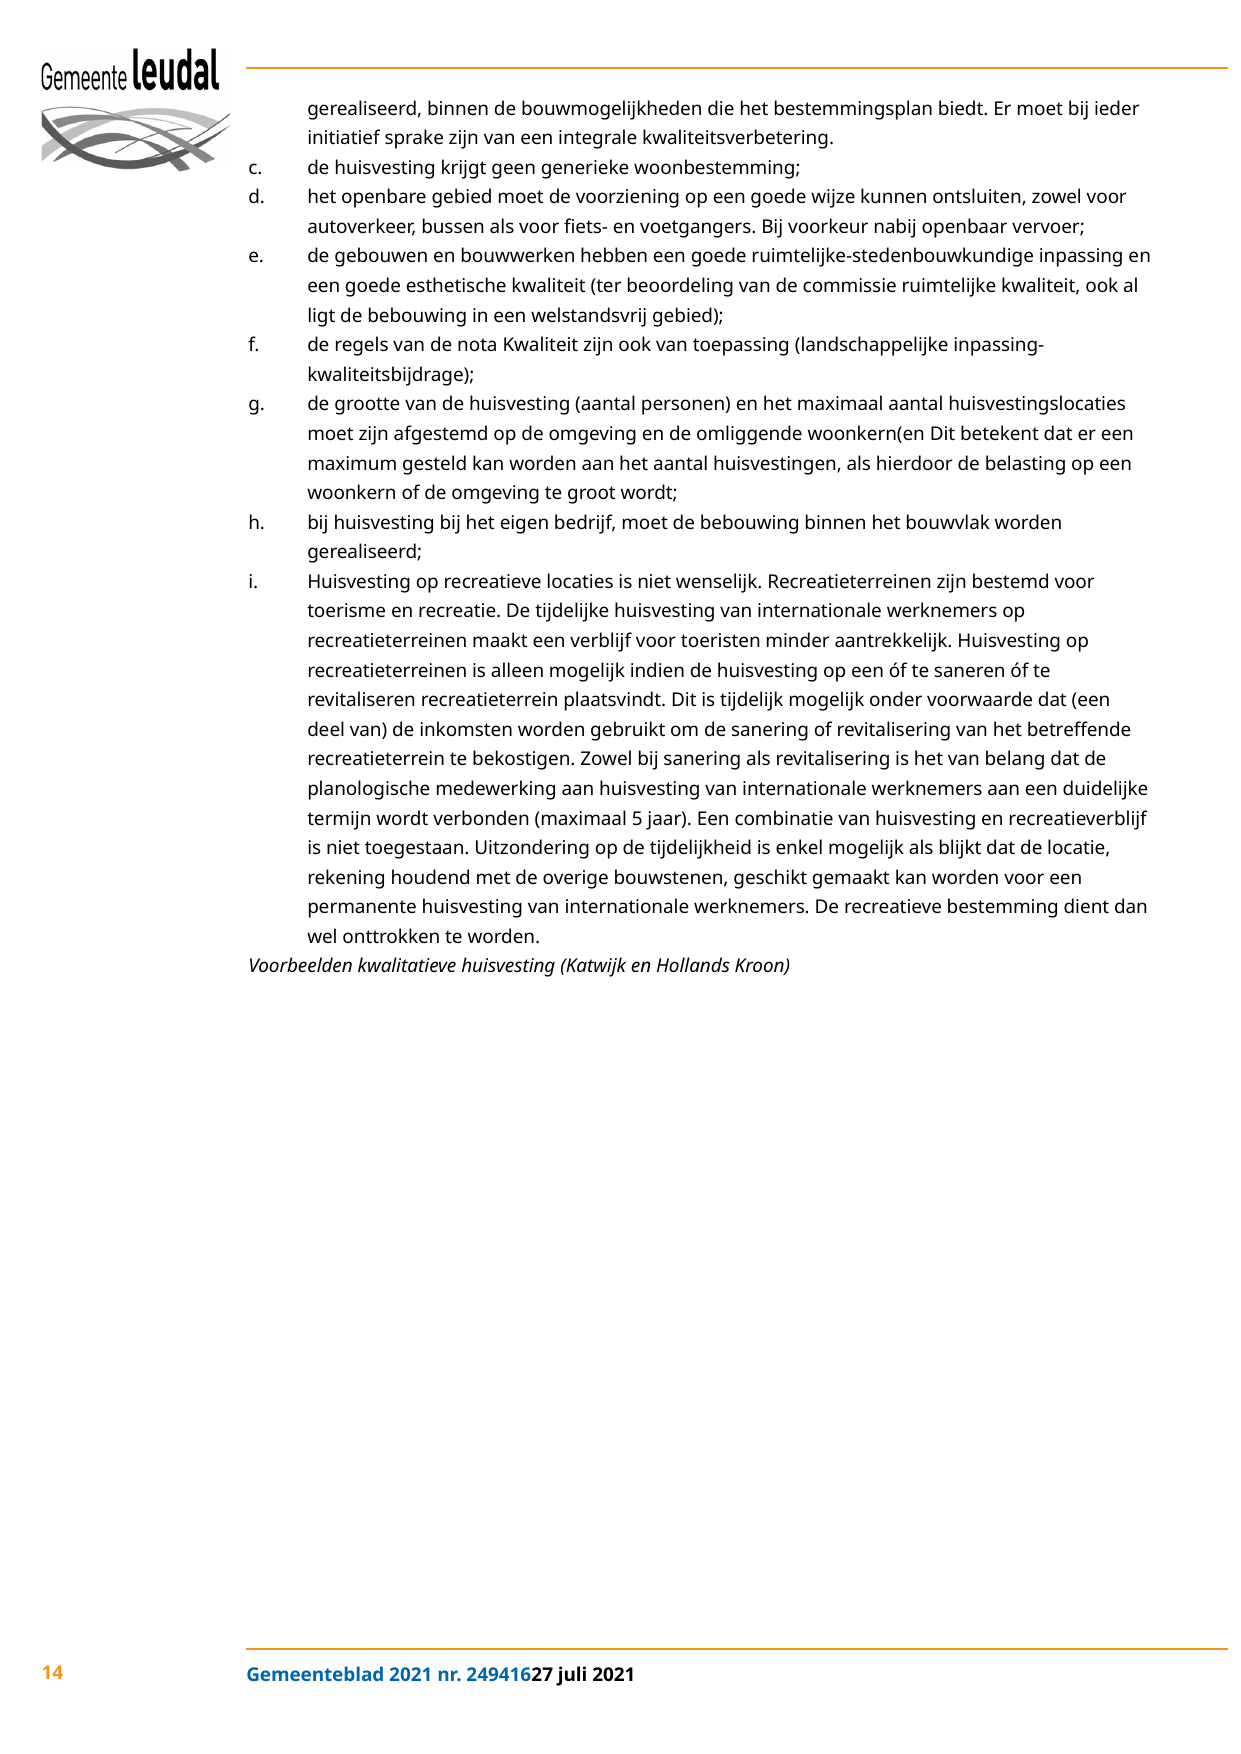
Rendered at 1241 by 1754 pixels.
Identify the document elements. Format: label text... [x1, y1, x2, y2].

list de regels van de nota Kwaliteit zijn ook van toepassing (landschappelijke inpassing-kwaliteitsbijdrage); [248, 331, 1152, 387]
list Huisvesting op recreatieve locaties is niet wenselijk. Recreatieterreinen zijn bestemd voor toerisme en recreatie. De tijdelijke huisvesting van internationale werknemers op recreatieterreinen maakt een verblijf voor toeristen minder aantrekkelijk. Huisvesting op recreatieterreinen is alleen mogelijk indien de huisvesting op een óf te saneren óf te revitaliseren recreatieterrein plaatsvindt. Dit is tijdelijk mogelijk onder voorwaarde dat (een deel van) de inkomsten worden gebruikt om de sanering of revitalisering van het betreffende recreatieterrein te bekostigen. Zowel bij sanering als revitalisering is het van belang dat de planologische medewerking aan huisvesting van internationale werknemers aan een duidelijke termijn wordt verbonden (maximaal 5 jaar). Een combinatie van huisvesting en recreatieverblijf is niet toegestaan. Uitzondering op de tijdelijkheid is enkel mogelijk als blijkt dat de locatie, rekening houdend met de overige bouwstenen, geschikt gemaakt kan worden voor een permanente huisvesting van internationale werknemers. De recreatieve bestemming dient dan wel onttrokken te worden. [248, 568, 1152, 949]
list bij huisvesting bij het eigen bedrijf, moet de bebouwing binnen het bouwvlak worden gerealiseerd; [248, 509, 1152, 564]
text Voorbeelden kwalitatieve huisvesting (Katwijk en Hollands Kroon) [248, 953, 1152, 978]
list gerealiseerd, binnen de bouwmogelijkheden die het bestemmingsplan biedt. Er moet bij ieder initiatief sprake zijn van een integrale kwaliteitsverbetering. [248, 95, 1152, 150]
picture [41, 47, 231, 172]
list het openbare gebied moet de voorziening op een goede wijze kunnen ontsluiten, zowel voor autoverkeer, bussen als voor fiets- en voetgangers. Bij voorkeur nabij openbaar vervoer; [248, 183, 1152, 239]
list de huisvesting krijgt geen generieke woonbestemming; [248, 154, 1152, 180]
list de grootte van de huisvesting (aantal personen) en het maximaal aantal huisvestingslocaties moet zijn afgestemd op de omgeving en de omliggende woonkern(en Dit betekent dat er een maximum gesteld kan worden aan het aantal huisvestingen, als hierdoor de belasting op een woonkern of de omgeving te groot wordt; [248, 391, 1152, 505]
list de gebouwen en bouwwerken hebben een goede ruimtelijke-stedenbouwkundige inpassing en een goede esthetische kwaliteit (ter beoordeling van de commissie ruimtelijke kwaliteit, ook al ligt de bebouwing in een welstandsvrij gebied); [248, 243, 1152, 328]
